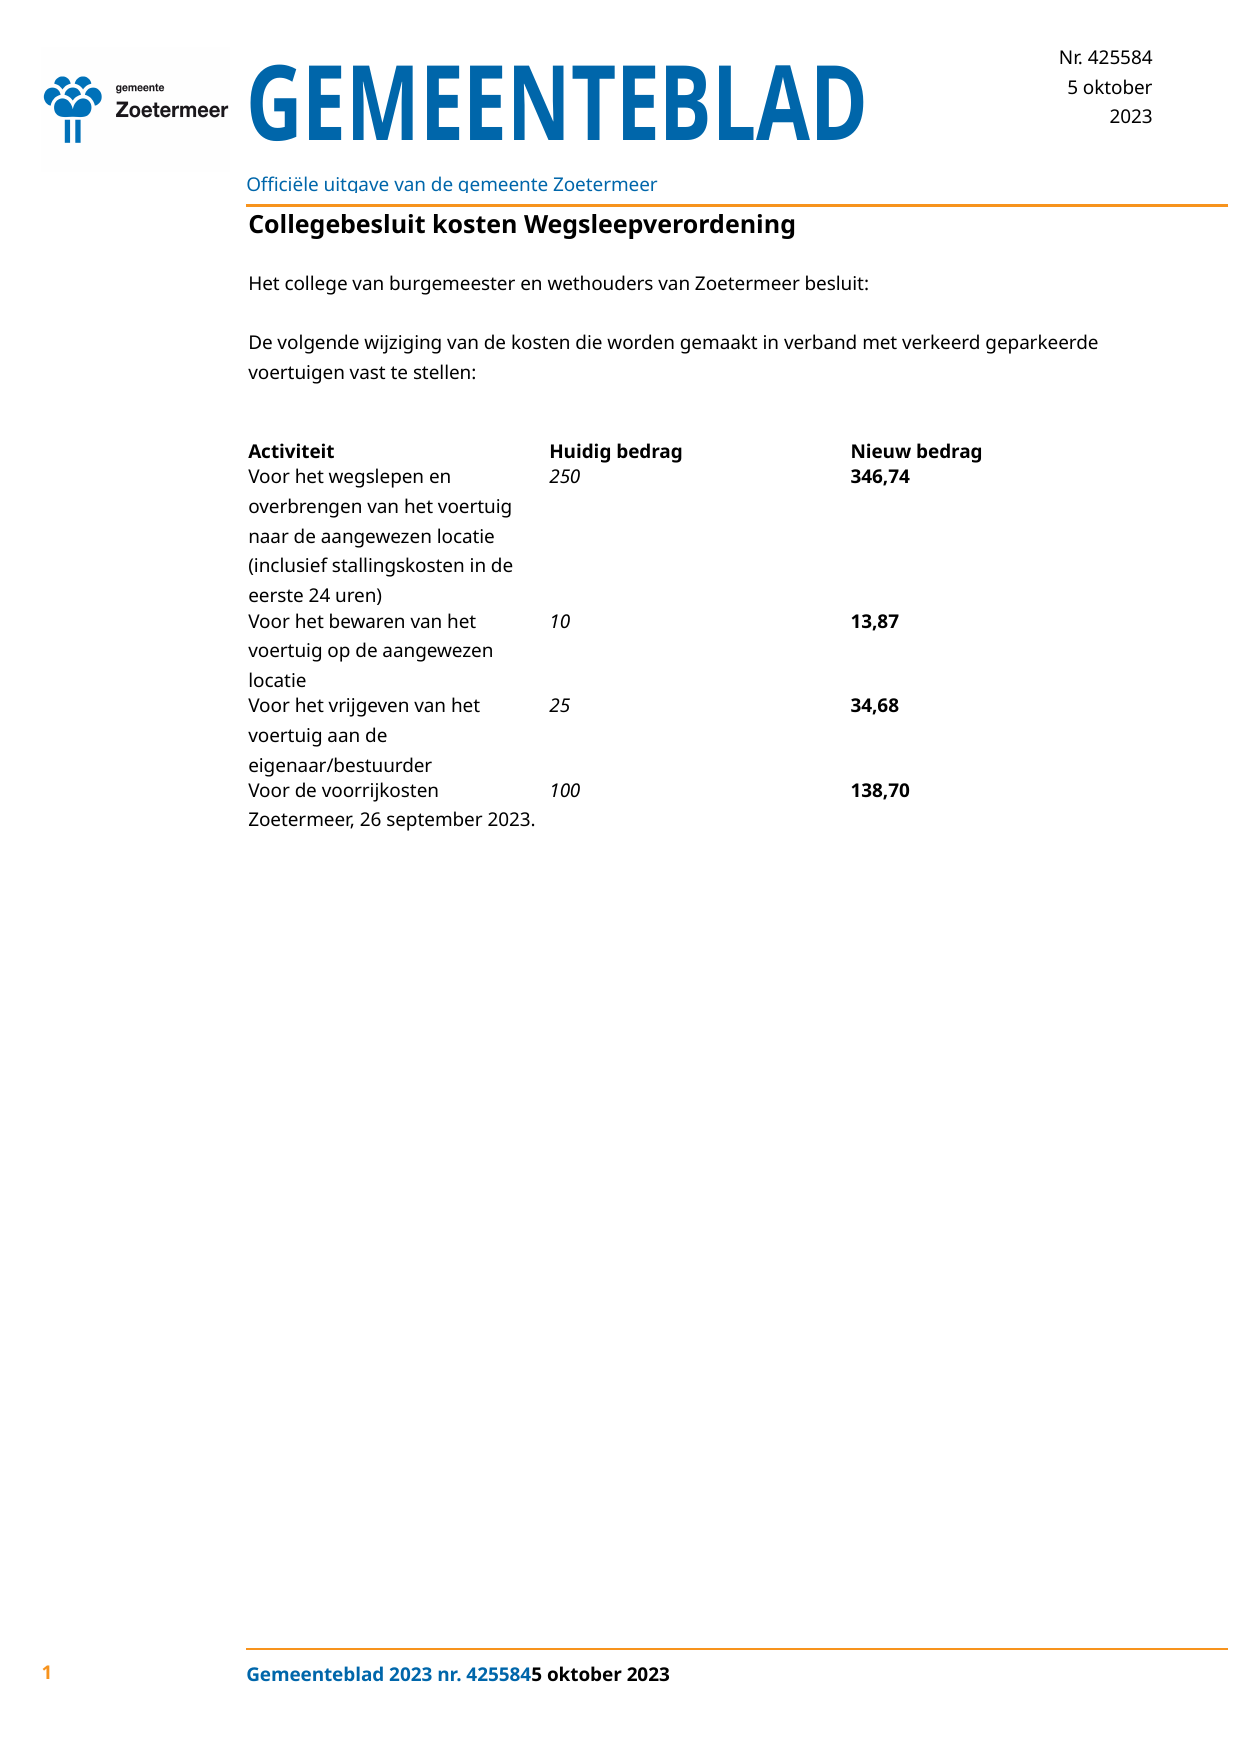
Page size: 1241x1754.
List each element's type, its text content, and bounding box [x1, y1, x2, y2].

table_cell 250 [549, 464, 850, 608]
text Collegebesluit kosten Wegsleepverordening [248, 207, 1152, 241]
text Zoetermeer, 26 september 2023. [248, 807, 1152, 832]
table_cell Voor de voorrijkosten [248, 778, 549, 803]
table_cell 25 [549, 693, 850, 778]
table_cell Voor het wegslepen en overbrengen van het voertuig naar de aangewezen locatie (inclusief stallingskosten in de eerste 24 uren) [248, 464, 549, 608]
table_cell 100 [549, 778, 850, 803]
table_cell 13,87 [850, 608, 1152, 693]
table_cell 10 [549, 608, 850, 693]
table_cell Voor het bewaren van het voertuig op de aangewezen locatie [248, 608, 549, 693]
table_cell Voor het vrijgeven van het voertuig aan de eigenaar/bestuurder [248, 693, 549, 778]
table_cell 34,68 [850, 693, 1152, 778]
text De volgende wijziging van de kosten die worden gemaakt in verband met verkeerd geparkeerde voertuigen vast te stellen: [248, 329, 1152, 385]
table_header Activiteit [248, 438, 549, 464]
table_header Nieuw bedrag [850, 438, 1152, 464]
table_cell 138,70 [850, 778, 1152, 803]
table_cell 346,74 [850, 464, 1152, 608]
picture [41, 47, 231, 172]
table_header Huidig bedrag [549, 438, 850, 464]
text Het college van burgemeester en wethouders van Zoetermeer besluit: [248, 270, 1152, 296]
